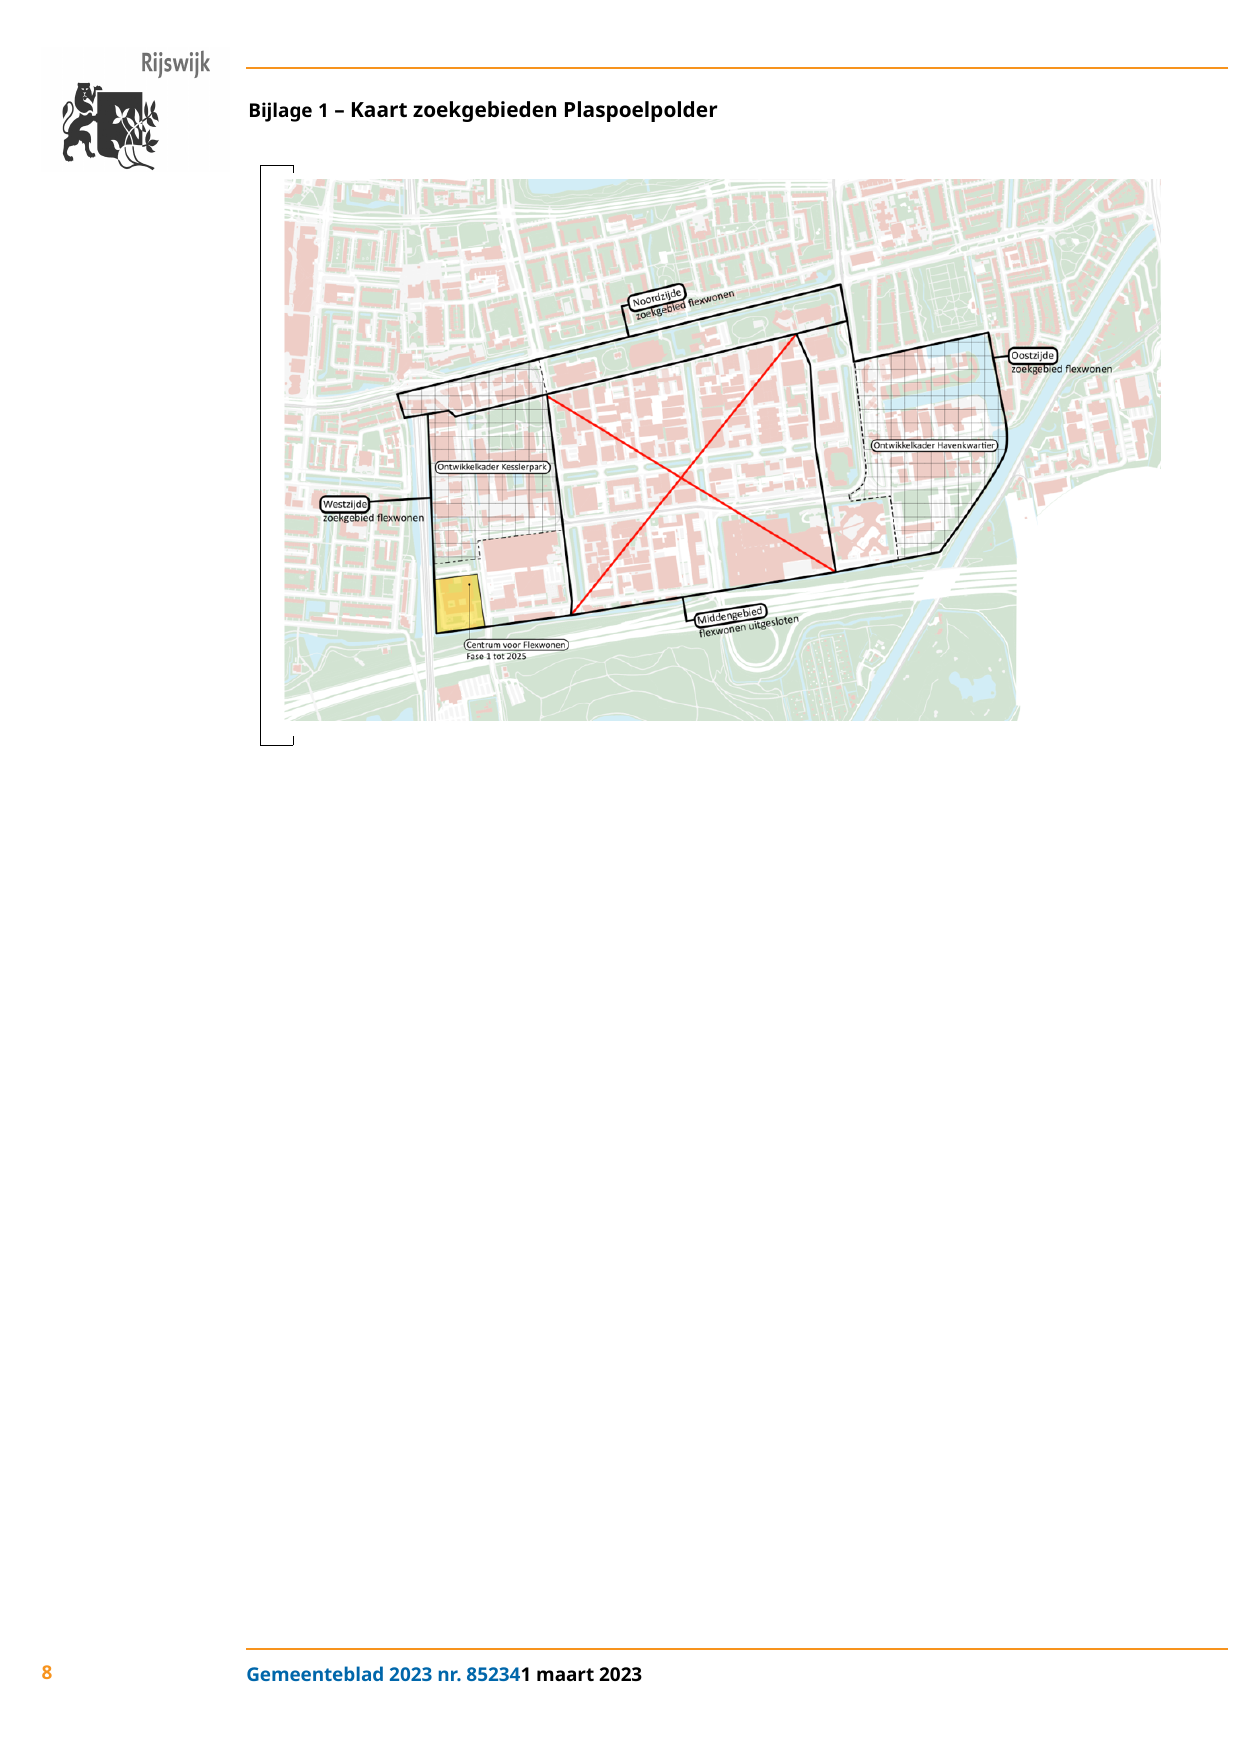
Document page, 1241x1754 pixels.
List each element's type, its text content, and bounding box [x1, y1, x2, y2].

text Bijlage 1 – Kaart zoekgebieden Plaspoelpolder [248, 95, 1152, 123]
picture [268, 173, 1173, 736]
picture [41, 47, 231, 172]
